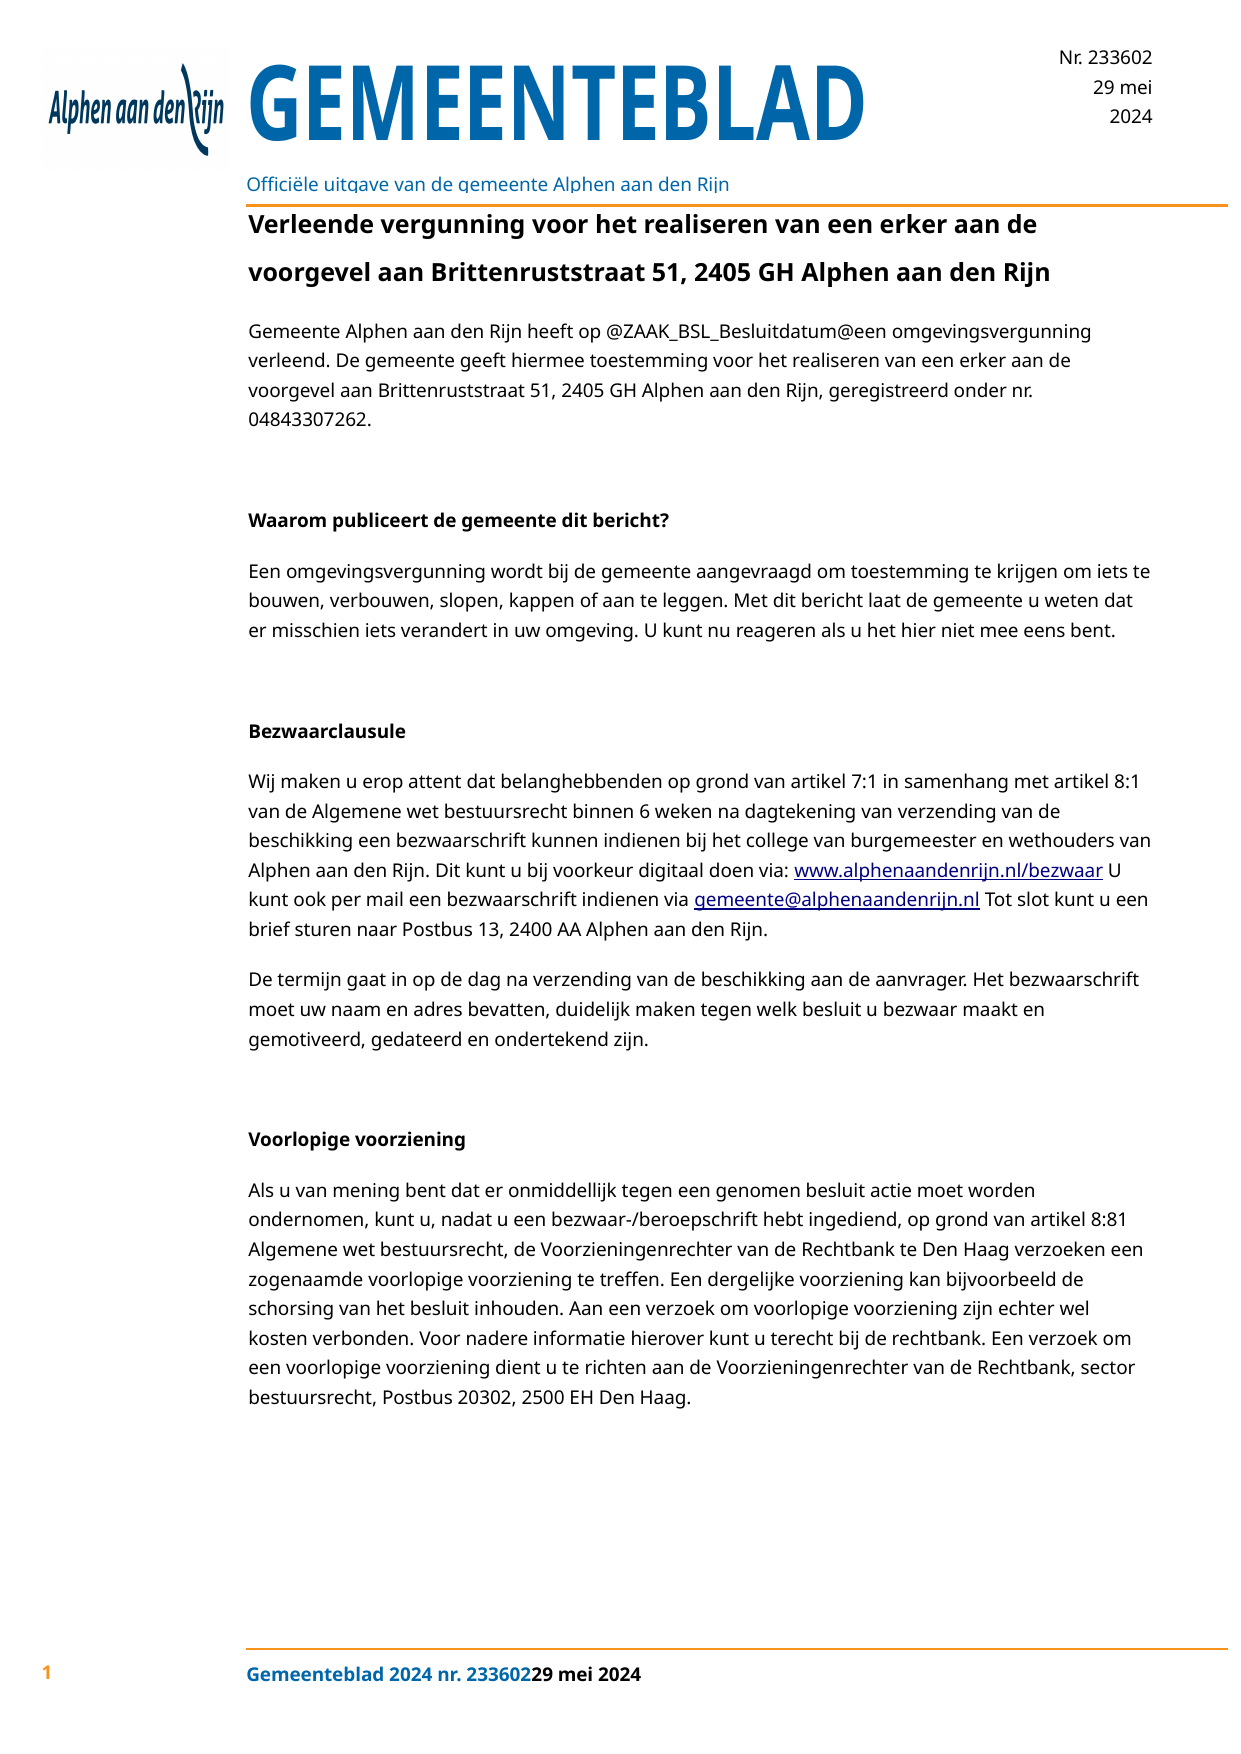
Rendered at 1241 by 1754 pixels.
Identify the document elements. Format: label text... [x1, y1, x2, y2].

text Wij maken u erop attent dat belanghebbenden op grond van artikel 7:1 in samenhang met artikel 8:1 van de Algemene wet bestuursrecht binnen 6 weken na dagtekening van verzending van de beschikking een bezwaarschrift kunnen indienen bij het college van burgemeester en wethouders van Alphen aan den Rijn. Dit kunt u bij voorkeur digitaal doen via: www.alphenaandenrijn.nl/bezwaar U kunt ook per mail een bezwaarschrift indienen via gemeente@alphenaandenrijn.nl Tot slot kunt u een brief sturen naar Postbus 13, 2400 AA Alphen aan den Rijn. [248, 768, 1152, 942]
picture [41, 47, 231, 172]
text Gemeente Alphen aan den Rijn heeft op @ZAAK_BSL_Besluitdatum@een omgevingsvergunning verleend. De gemeente geeft hiermee toestemming voor het realiseren van een erker aan de voorgevel aan Brittenruststraat 51, 2405 GH Alphen aan den Rijn, geregistreerd onder nr. 04843307262. [248, 318, 1152, 432]
text Bezwaarclausule [248, 718, 1152, 744]
text Als u van mening bent dat er onmiddellijk tegen een genomen besluit actie moet worden ondernomen, kunt u, nadat u een bezwaar-/beroepschrift hebt ingediend, op grond van artikel 8:81 Algemene wet bestuursrecht, de Voorzieningenrechter van de Rechtbank te Den Haag verzoeken een zogenaamde voorlopige voorziening te treffen. Een dergelijke voorziening kan bijvoorbeeld de schorsing van het besluit inhouden. Aan een verzoek om voorlopige voorziening zijn echter wel kosten verbonden. Voor nadere informatie hierover kunt u terecht bij de rechtbank. Een verzoek om een voorlopige voorziening dient u te richten aan de Voorzieningenrechter van de Rechtbank, sector bestuursrecht, Postbus 20302, 2500 EH Den Haag. [248, 1177, 1152, 1410]
text Voorlopige voorziening [248, 1127, 1152, 1152]
text Waarom publiceert de gemeente dit bericht? [248, 507, 1152, 533]
text Verleende vergunning voor het realiseren van een erker aan de voorgevel aan Brittenruststraat 51, 2405 GH Alphen aan den Rijn [248, 207, 1152, 288]
text Een omgevingsvergunning wordt bij de gemeente aangevraagd om toestemming te krijgen om iets te bouwen, verbouwen, slopen, kappen of aan te leggen. Met dit bericht laat de gemeente u weten dat er misschien iets verandert in uw omgeving. U kunt nu reageren als u het hier niet mee eens bent. [248, 558, 1152, 643]
text De termijn gaat in op de dag na verzending van de beschikking aan de aanvrager. Het bezwaarschrift moet uw naam en adres bevatten, duidelijk maken tegen welk besluit u bezwaar maakt en gemotiveerd, gedateerd en ondertekend zijn. [248, 967, 1152, 1052]
